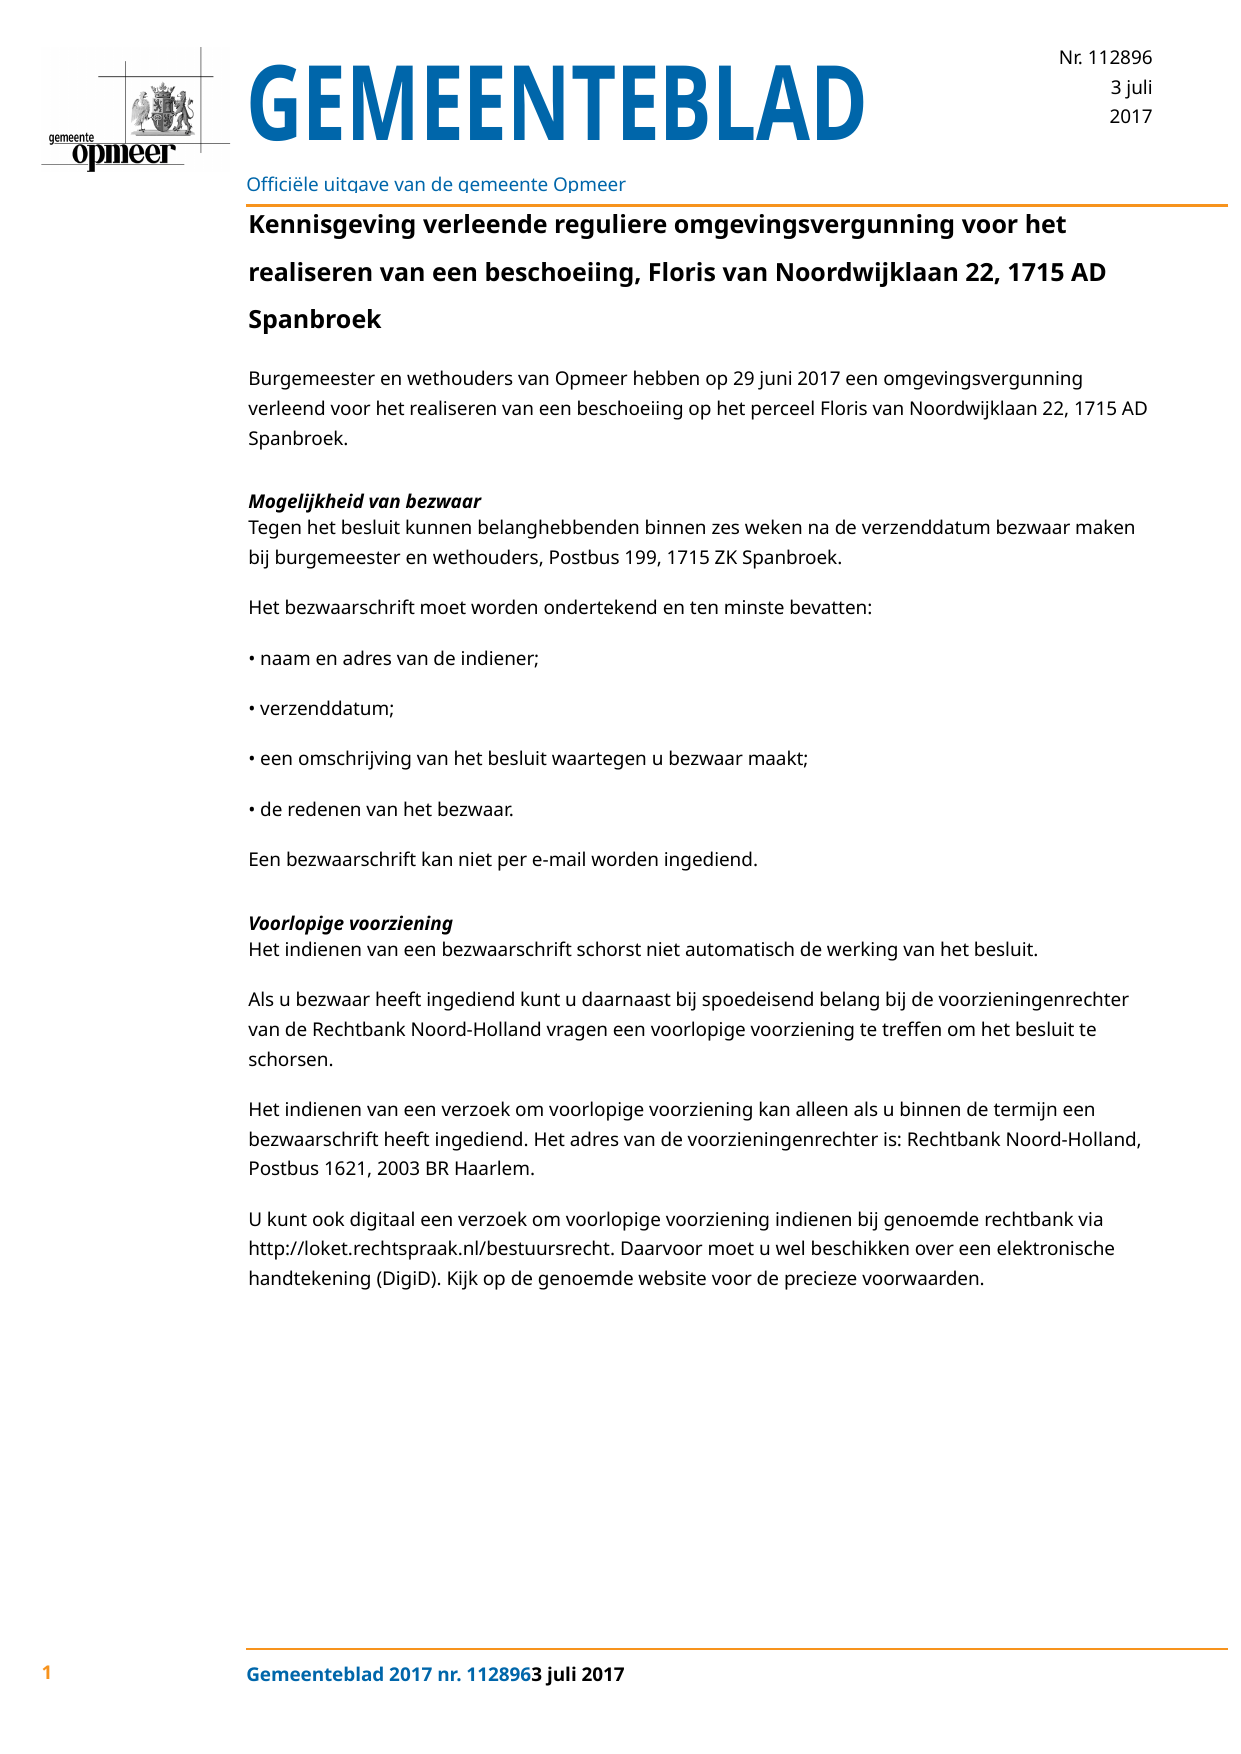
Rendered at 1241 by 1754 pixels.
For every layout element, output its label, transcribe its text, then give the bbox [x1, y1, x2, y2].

text • verzenddatum; [248, 695, 1152, 721]
text • naam en adres van de indiener; [248, 645, 1152, 671]
text Als u bezwaar heeft ingediend kunt u daarnaast bij spoedeisend belang bij de voorzieningenrechter van de Rechtbank Noord-Holland vragen een voorlopige voorziening te treffen om het besluit te schorsen. [248, 987, 1152, 1071]
text Het bezwaarschrift moet worden ondertekend en ten minste bevatten: [248, 594, 1152, 620]
text Het indienen van een bezwaarschrift schorst niet automatisch de werking van het besluit. [248, 936, 1152, 962]
text • de redenen van het bezwaar. [248, 796, 1152, 822]
text Het indienen van een verzoek om voorlopige voorziening kan alleen als u binnen de termijn een bezwaarschrift heeft ingediend. Het adres van de voorzieningenrechter is: Rechtbank Noord-Holland, Postbus 1621, 2003 BR Haarlem. [248, 1096, 1152, 1181]
text Mogelijkheid van bezwaar [248, 489, 1152, 514]
text Een bezwaarschrift kan niet per e-mail worden ingediend. [248, 846, 1152, 872]
text Voorlopige voorziening [248, 910, 1152, 936]
text Kennisgeving verleende reguliere omgevingsvergunning voor het realiseren van een beschoeiing, Floris van Noordwijklaan 22, 1715 AD Spanbroek [248, 207, 1152, 336]
text • een omschrijving van het besluit waartegen u bezwaar maakt; [248, 746, 1152, 771]
text U kunt ook digitaal een verzoek om voorlopige voorziening indienen bij genoemde rechtbank via http://loket.rechtspraak.nl/bestuursrecht. Daarvoor moet u wel beschikken over een elektronische handtekening (DigiD). Kijk op de genoemde website voor de precieze voorwaarden. [248, 1206, 1152, 1291]
text Tegen het besluit kunnen belanghebbenden binnen zes weken na de verzenddatum bezwaar maken bij burgemeester en wethouders, Postbus 199, 1715 ZK Spanbroek. [248, 514, 1152, 570]
text Burgemeester en wethouders van Opmeer hebben op 29 juni 2017 een omgevingsvergunning verleend voor het realiseren van een beschoeiing op het perceel Floris van Noordwijklaan 22, 1715 AD Spanbroek. [248, 366, 1152, 450]
picture [41, 47, 231, 172]
